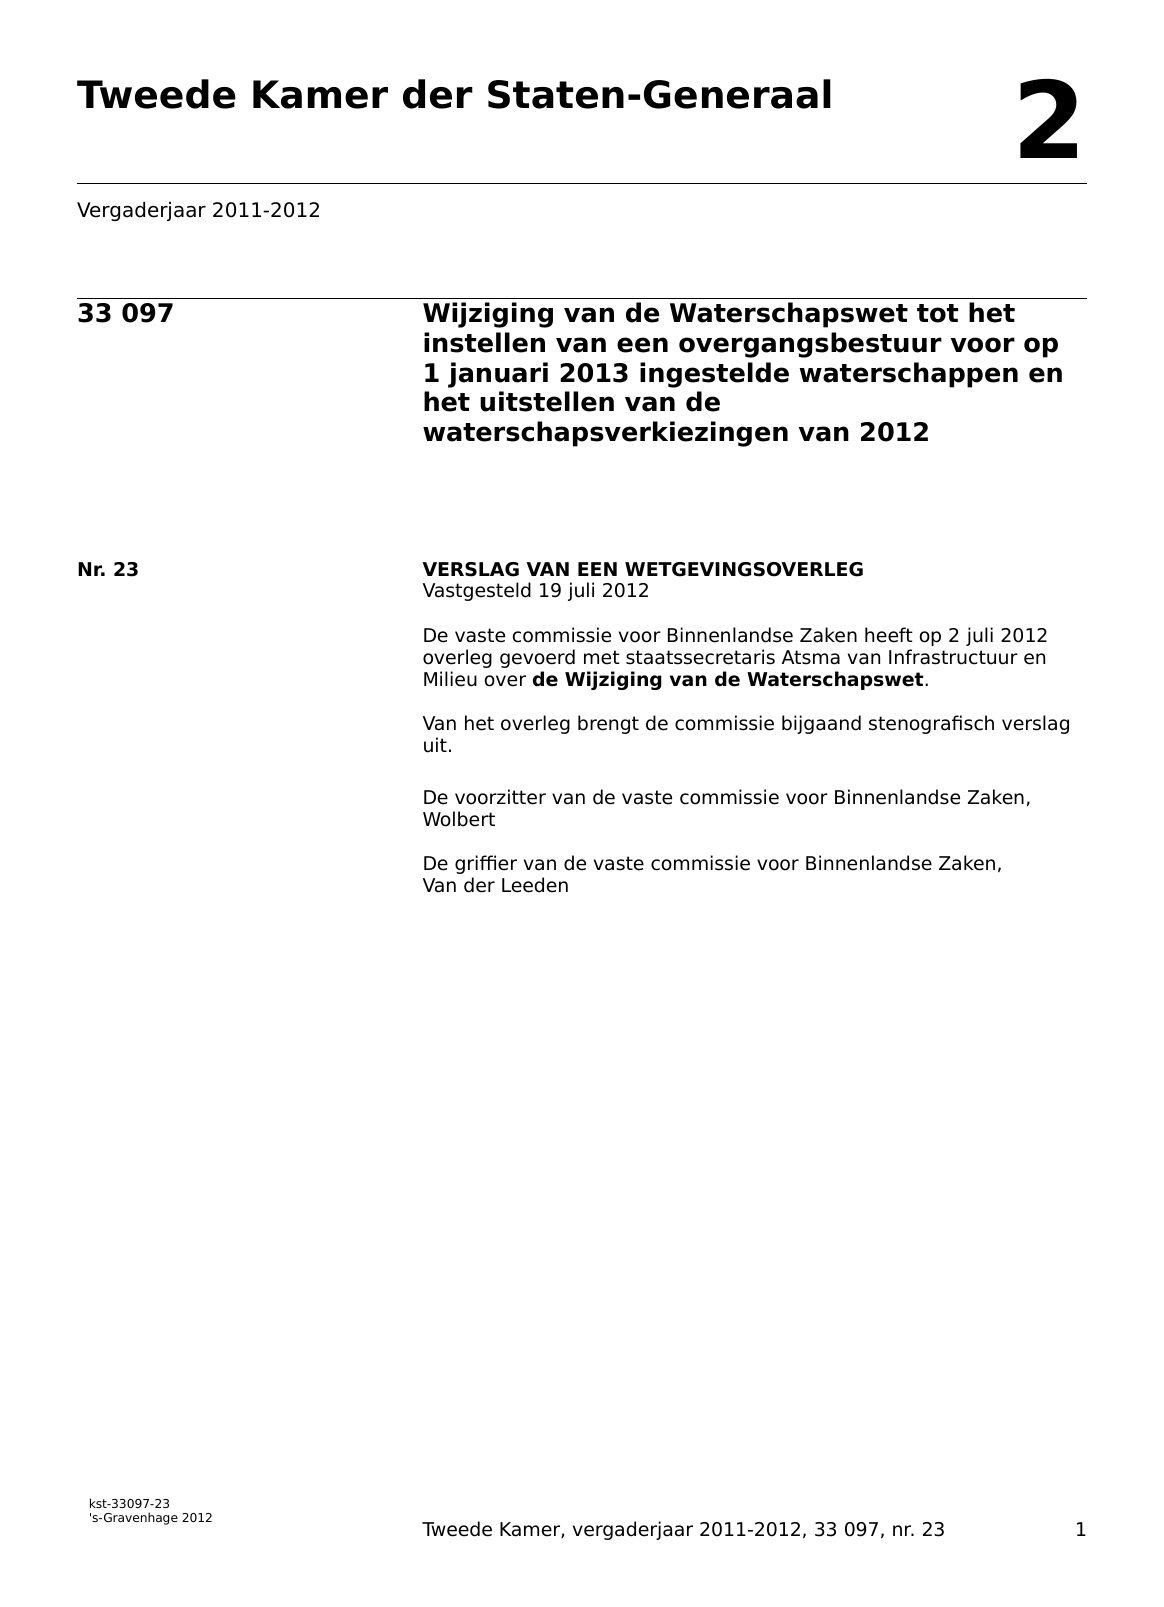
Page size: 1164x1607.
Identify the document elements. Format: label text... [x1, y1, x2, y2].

text 's-Gravenhage 2012 [88, 1511, 323, 1525]
subtitle Nr. 23 VERSLAG VAN EEN WETGEVINGSOVERLEG [77, 558, 1087, 580]
text Van het overleg brengt de commissie bijgaand stenografisch verslag uit. [422, 713, 1087, 757]
table_header Tweede Kamer der Staten-Generaal [77, 59, 886, 183]
table_cell Vergaderjaar 2011-2012 [77, 184, 1087, 298]
text De vaste commissie voor Binnenlandse Zaken heeft op 2 juli 2012 overleg gevoerd met staatssecretaris Atsma van Infrastructuur en Milieu over de Wijziging van de Waterschapswet. [422, 624, 1087, 691]
text De voorzitter van de vaste commissie voor Binnenlandse Zaken, Wolbert [422, 787, 1087, 831]
table_header 2 [886, 59, 1087, 183]
text De griffier van de vaste commissie voor Binnenlandse Zaken, Van der Leeden [422, 853, 1087, 897]
text Vastgesteld 19 juli 2012 [422, 580, 1087, 602]
text kst-33097-23 [88, 1497, 323, 1511]
subtitle 33 097 Wijziging van de Waterschapswet tot het instellen van een overgangsbestuur voor op 1 januari 2013 ingestelde waterschappen en het uitstellen van de waterschapsverkiezingen van 2012 [77, 299, 1087, 447]
